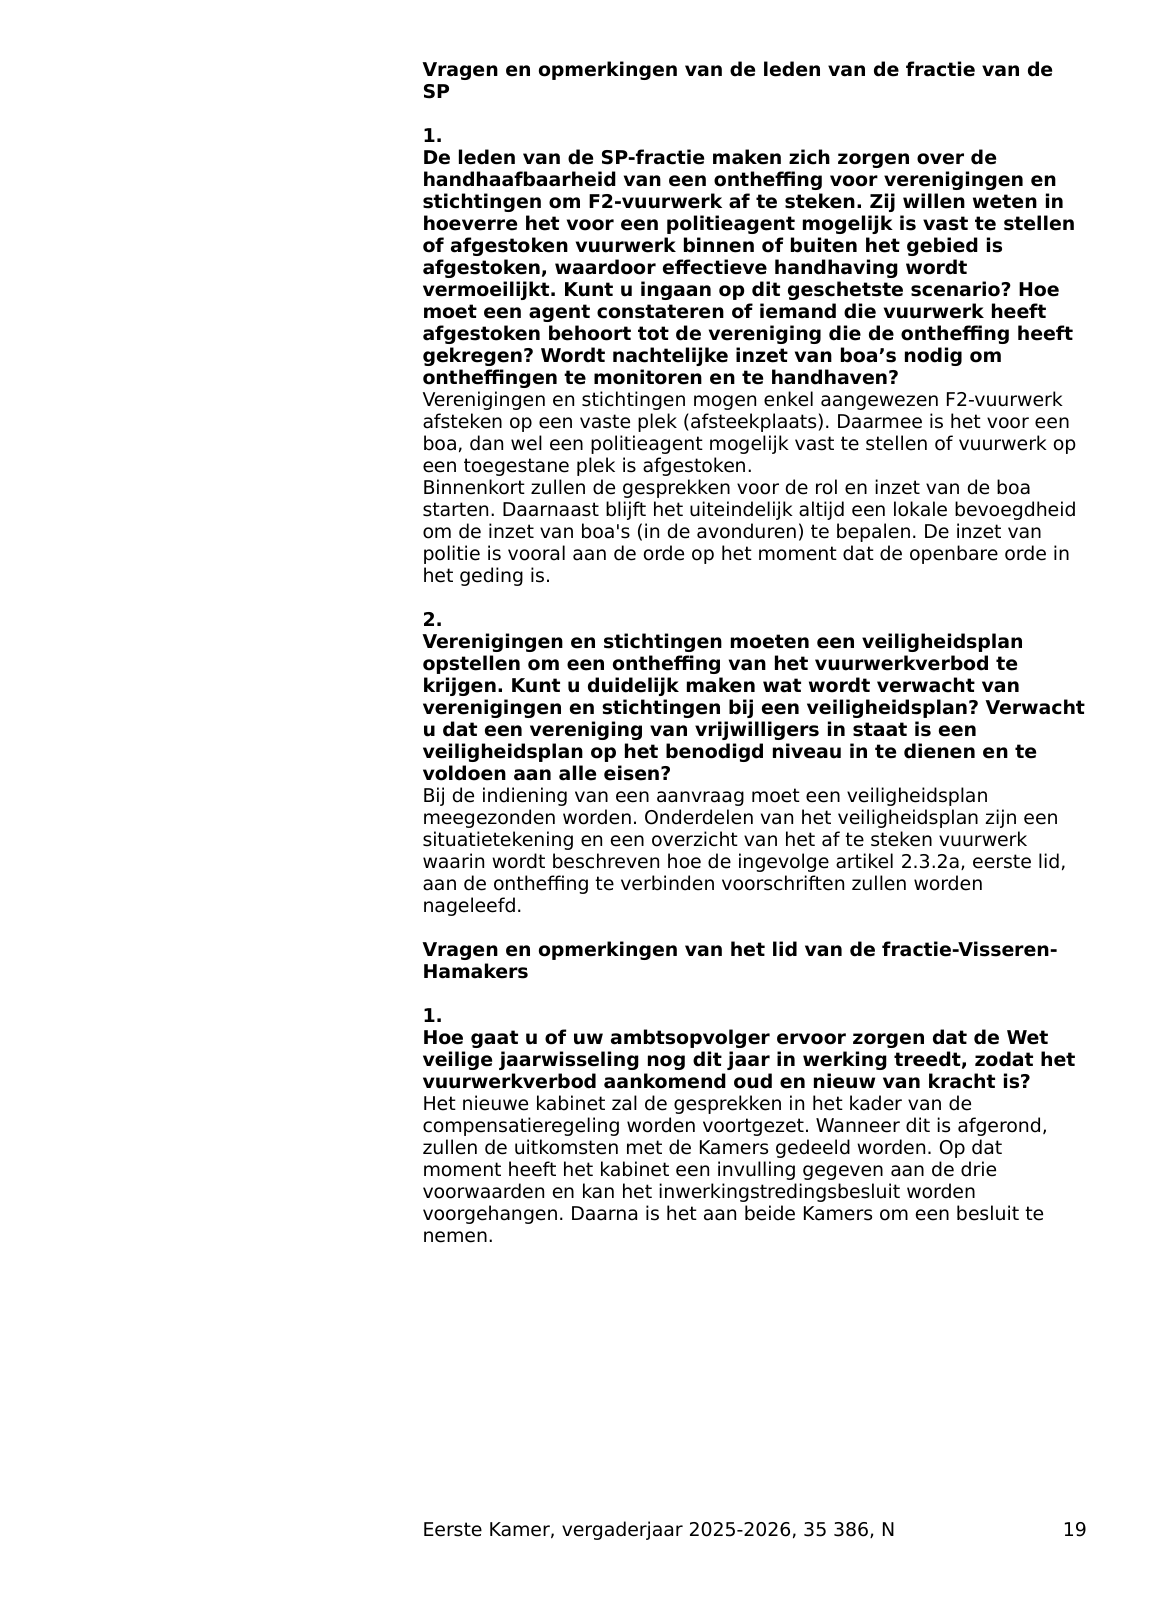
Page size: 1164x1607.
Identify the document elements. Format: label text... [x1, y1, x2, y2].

text Het nieuwe kabinet zal de gesprekken in het kader van de compensatieregeling worden voortgezet. Wanneer dit is afgerond, zullen de uitkomsten met de Kamers gedeeld worden. Op dat moment heeft het kabinet een invulling gegeven aan de drie voorwaarden en kan het inwerkingstredingsbesluit worden voorgehangen. Daarna is het aan beide Kamers om een besluit te nemen. [422, 1093, 1087, 1247]
text Binnenkort zullen de gesprekken voor de rol en inzet van de boa starten. Daarnaast blijft het uiteindelijk altijd een lokale bevoegdheid om de inzet van boa's (in de avonduren) te bepalen. De inzet van politie is vooral aan de orde op het moment dat de openbare orde in het geding is. [422, 477, 1087, 587]
text 2. [422, 609, 1087, 631]
subtitle Vragen en opmerkingen van het lid van de fractie-Visseren-Hamakers [422, 939, 1087, 983]
text 1. [422, 125, 1087, 147]
text De leden van de SP-fractie maken zich zorgen over de handhaafbaarheid van een ontheffing voor verenigingen en stichtingen om F2-vuurwerk af te steken. Zij willen weten in hoeverre het voor een politieagent mogelijk is vast te stellen of afgestoken vuurwerk binnen of buiten het gebied is afgestoken, waardoor effectieve handhaving wordt vermoeilijkt. Kunt u ingaan op dit geschetste scenario? Hoe moet een agent constateren of iemand die vuurwerk heeft afgestoken behoort tot de vereniging die de ontheffing heeft gekregen? Wordt nachtelijke inzet van boa’s nodig om ontheffingen te monitoren en te handhaven? [422, 147, 1087, 389]
subtitle Vragen en opmerkingen van de leden van de fractie van de SP [422, 59, 1087, 103]
text Bij de indiening van een aanvraag moet een veiligheidsplan meegezonden worden. Onderdelen van het veiligheidsplan zijn een situatietekening en een overzicht van het af te steken vuurwerk waarin wordt beschreven hoe de ingevolge artikel 2.3.2a, eerste lid, aan de ontheffing te verbinden voorschriften zullen worden nageleefd. [422, 785, 1087, 917]
text Verenigingen en stichtingen mogen enkel aangewezen F2-vuurwerk afsteken op een vaste plek (afsteekplaats). Daarmee is het voor een boa, dan wel een politieagent mogelijk vast te stellen of vuurwerk op een toegestane plek is afgestoken. [422, 389, 1087, 477]
text 1. [422, 1005, 1087, 1027]
text Hoe gaat u of uw ambtsopvolger ervoor zorgen dat de Wet veilige jaarwisseling nog dit jaar in werking treedt, zodat het vuurwerkverbod aankomend oud en nieuw van kracht is? [422, 1027, 1087, 1093]
text Verenigingen en stichtingen moeten een veiligheidsplan opstellen om een ontheffing van het vuurwerkverbod te krijgen. Kunt u duidelijk maken wat wordt verwacht van verenigingen en stichtingen bij een veiligheidsplan? Verwacht u dat een vereniging van vrijwilligers in staat is een veiligheidsplan op het benodigd niveau in te dienen en te voldoen aan alle eisen? [422, 631, 1087, 785]
